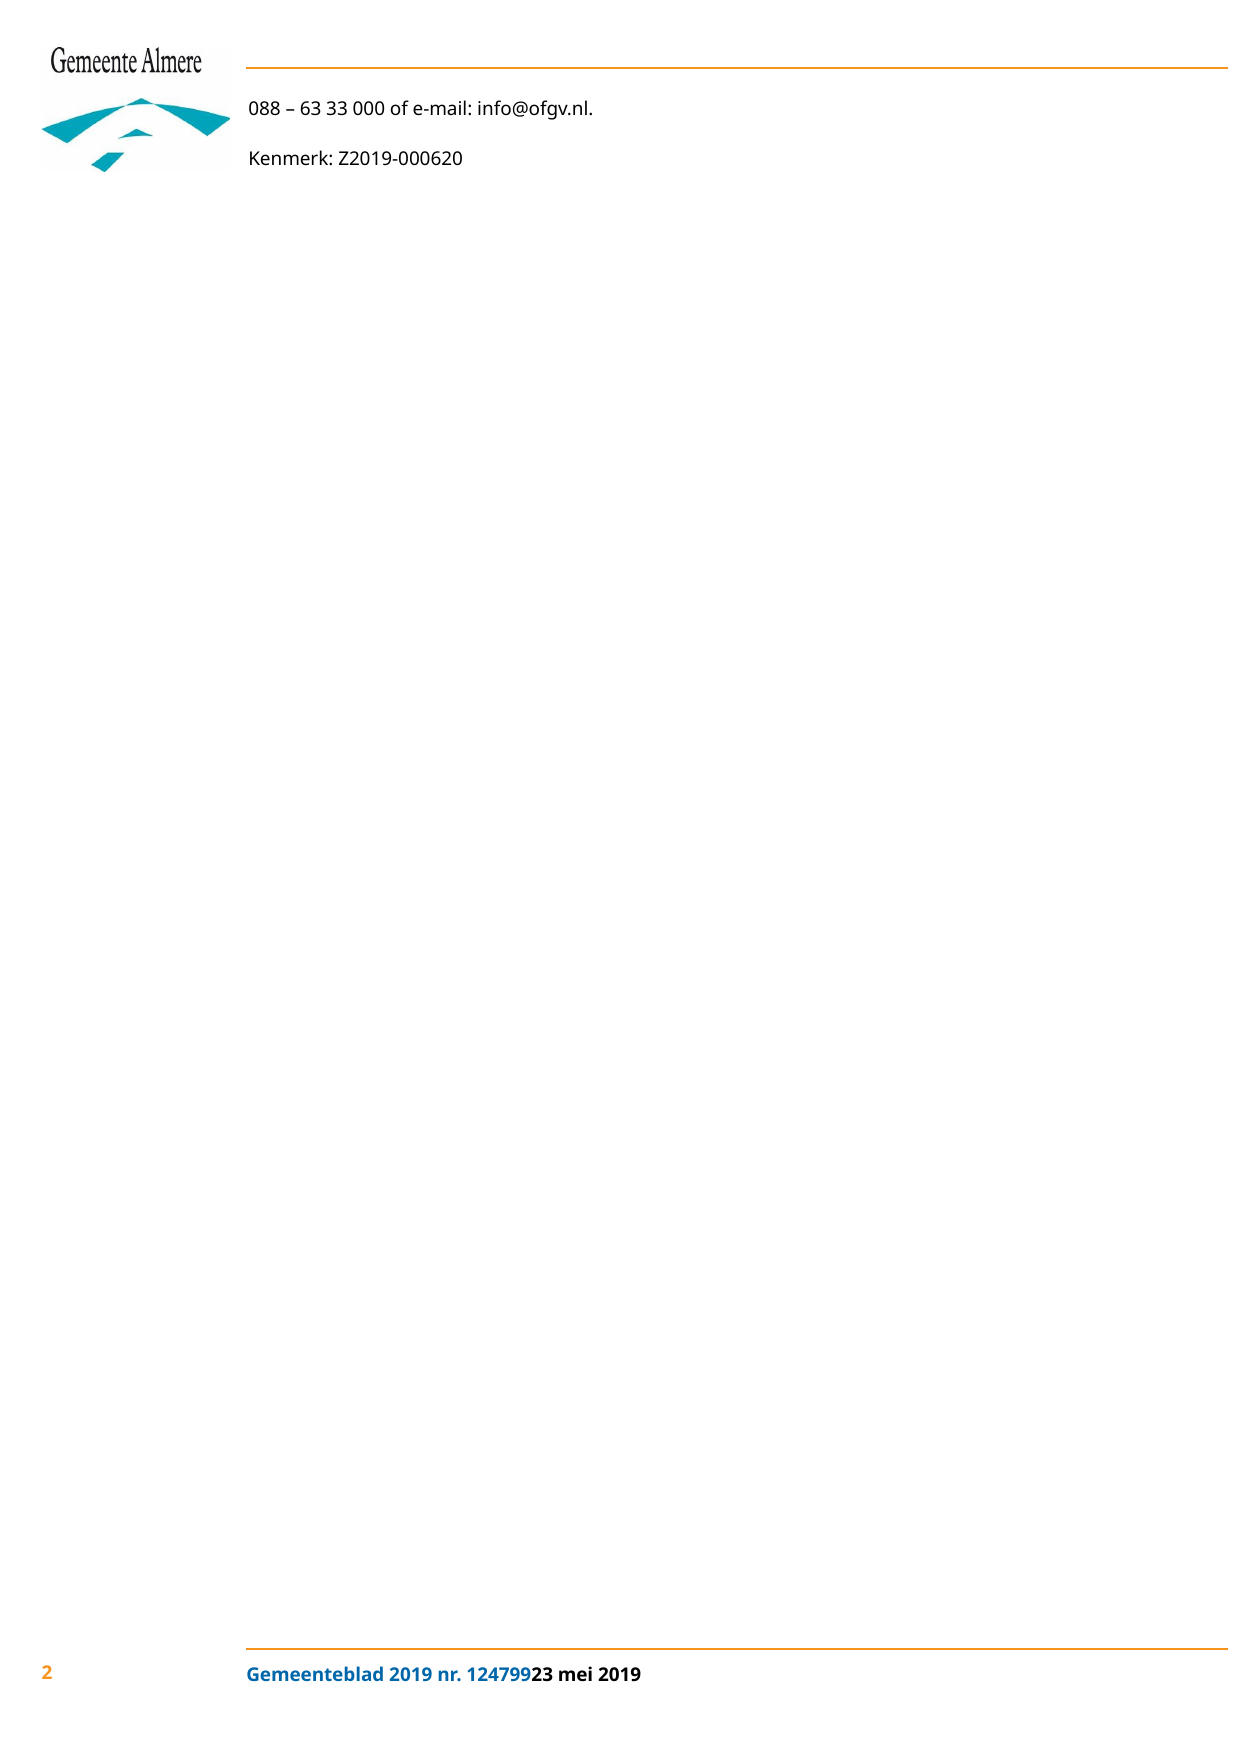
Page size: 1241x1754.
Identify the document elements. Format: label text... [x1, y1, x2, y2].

text 088 – 63 33 000 of e-mail: info@ofgv.nl. [248, 95, 1152, 121]
text Kenmerk: Z2019-000620 [248, 145, 1152, 171]
picture [41, 47, 231, 172]
